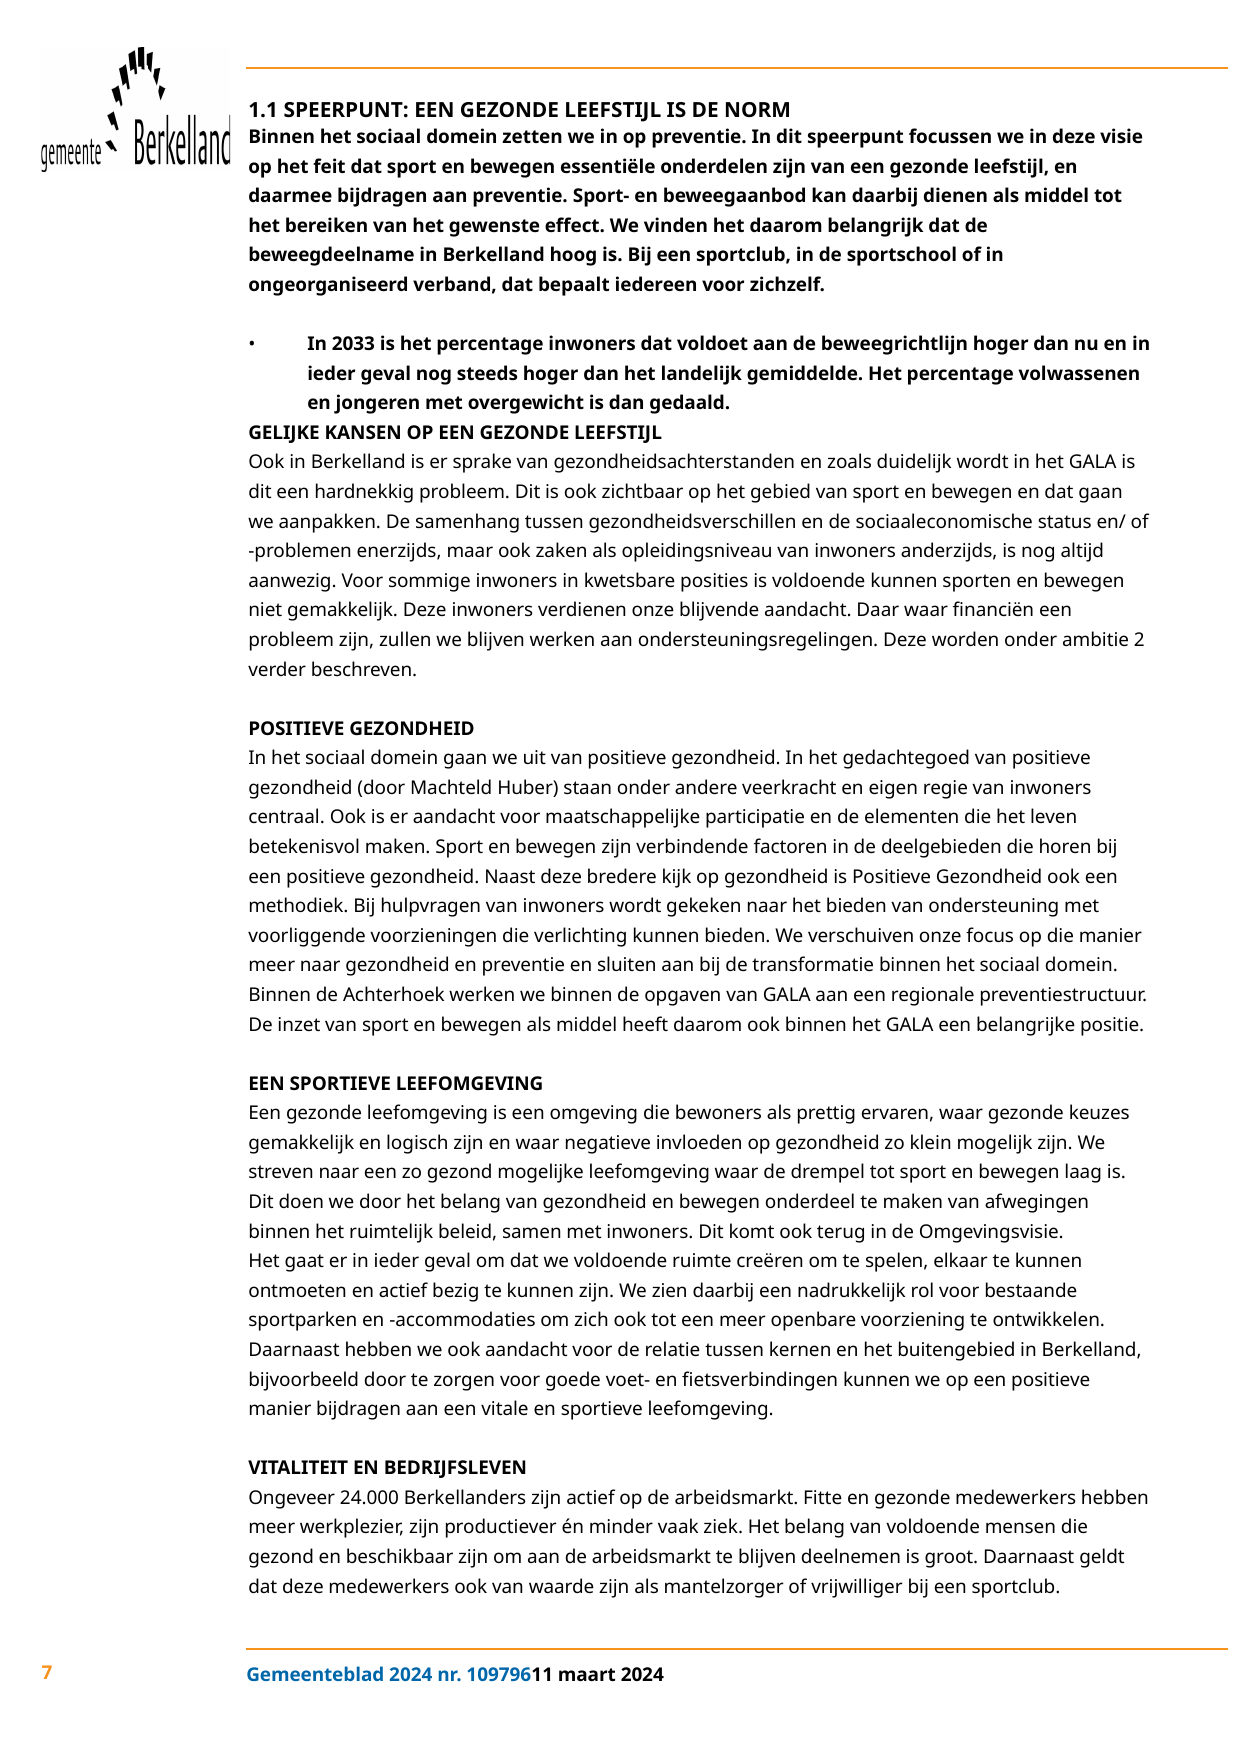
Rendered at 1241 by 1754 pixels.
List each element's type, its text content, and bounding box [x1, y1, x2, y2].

text VITALITEIT EN BEDRIJFSLEVEN [248, 1454, 1152, 1480]
text Ook in Berkelland is er sprake van gezondheidsachterstanden en zoals duidelijk wordt in het GALA is dit een hardnekkig probleem. Dit is ook zichtbaar op het gebied van sport en bewegen en dat gaan we aanpakken. De samenhang tussen gezondheidsverschillen en de sociaaleconomische status en/ of -problemen enerzijds, maar ook zaken als opleidingsniveau van inwoners anderzijds, is nog altijd aanwezig. Voor sommige inwoners in kwetsbare posities is voldoende kunnen sporten en bewegen niet gemakkelijk. Deze inwoners verdienen onze blijvende aandacht. Daar waar financiën een probleem zijn, zullen we blijven werken aan ondersteuningsregelingen. Deze worden onder ambitie 2 verder beschreven. [248, 449, 1152, 681]
list In 2033 is het percentage inwoners dat voldoet aan de beweegrichtlijn hoger dan nu en in ieder geval nog steeds hoger dan het landelijk gemiddelde. Het percentage volwassenen en jongeren met overgewicht is dan gedaald. [248, 330, 1152, 415]
text EEN SPORTIEVE LEEFOMGEVING [248, 1070, 1152, 1096]
picture [41, 47, 231, 172]
text Ongeveer 24.000 Berkellanders zijn actief op de arbeidsmarkt. Fitte en gezonde medewerkers hebben meer werkplezier, zijn productiever én minder vaak ziek. Het belang van voldoende mensen die gezond en beschikbaar zijn om aan de arbeidsmarkt te blijven deelnemen is groot. Daarnaast geldt dat deze medewerkers ook van waarde zijn als mantelzorger of vrijwilliger bij een sportclub. [248, 1484, 1152, 1598]
text Een gezonde leefomgeving is een omgeving die bewoners als prettig ervaren, waar gezonde keuzes gemakkelijk en logisch zijn en waar negatieve invloeden op gezondheid zo klein mogelijk zijn. We streven naar een zo gezond mogelijke leefomgeving waar de drempel tot sport en bewegen laag is. Dit doen we door het belang van gezondheid en bewegen onderdeel te maken van afwegingen binnen het ruimtelijk beleid, samen met inwoners. Dit komt ook terug in de Omgevingsvisie. [248, 1099, 1152, 1243]
text GELIJKE KANSEN OP EEN GEZONDE LEEFSTIJL [248, 419, 1152, 445]
text 1.1 SPEERPUNT: EEN GEZONDE LEEFSTIJL IS DE NORM [248, 95, 1152, 123]
text Binnen het sociaal domein zetten we in op preventie. In dit speerpunt focussen we in deze visie op het feit dat sport en bewegen essentiële onderdelen zijn van een gezonde leefstijl, en daarmee bijdragen aan preventie. Sport- en beweegaanbod kan daarbij dienen als middel tot het bereiken van het gewenste effect. We vinden het daarom belangrijk dat de beweegdeelname in Berkelland hoog is. Bij een sportclub, in de sportschool of in ongeorganiseerd verband, dat bepaalt iedereen voor zichzelf. [248, 123, 1152, 297]
text POSITIEVE GEZONDHEID [248, 715, 1152, 741]
text Het gaat er in ieder geval om dat we voldoende ruimte creëren om te spelen, elkaar te kunnen ontmoeten en actief bezig te kunnen zijn. We zien daarbij een nadrukkelijk rol voor bestaande sportparken en -accommodaties om zich ook tot een meer openbare voorziening te ontwikkelen. Daarnaast hebben we ook aandacht voor de relatie tussen kernen en het buitengebied in Berkelland, bijvoorbeeld door te zorgen voor goede voet- en fietsverbindingen kunnen we op een positieve manier bijdragen aan een vitale en sportieve leefomgeving. [248, 1247, 1152, 1421]
text In het sociaal domein gaan we uit van positieve gezondheid. In het gedachtegoed van positieve gezondheid (door Machteld Huber) staan onder andere veerkracht en eigen regie van inwoners centraal. Ook is er aandacht voor maatschappelijke participatie en de elementen die het leven betekenisvol maken. Sport en bewegen zijn verbindende factoren in de deelgebieden die horen bij een positieve gezondheid. Naast deze bredere kijk op gezondheid is Positieve Gezondheid ook een methodiek. Bij hulpvragen van inwoners wordt gekeken naar het bieden van ondersteuning met voorliggende voorzieningen die verlichting kunnen bieden. We verschuiven onze focus op die manier meer naar gezondheid en preventie en sluiten aan bij de transformatie binnen het sociaal domein. Binnen de Achterhoek werken we binnen de opgaven van GALA aan een regionale preventiestructuur. De inzet van sport en bewegen als middel heeft daarom ook binnen het GALA een belangrijke positie. [248, 744, 1152, 1036]
